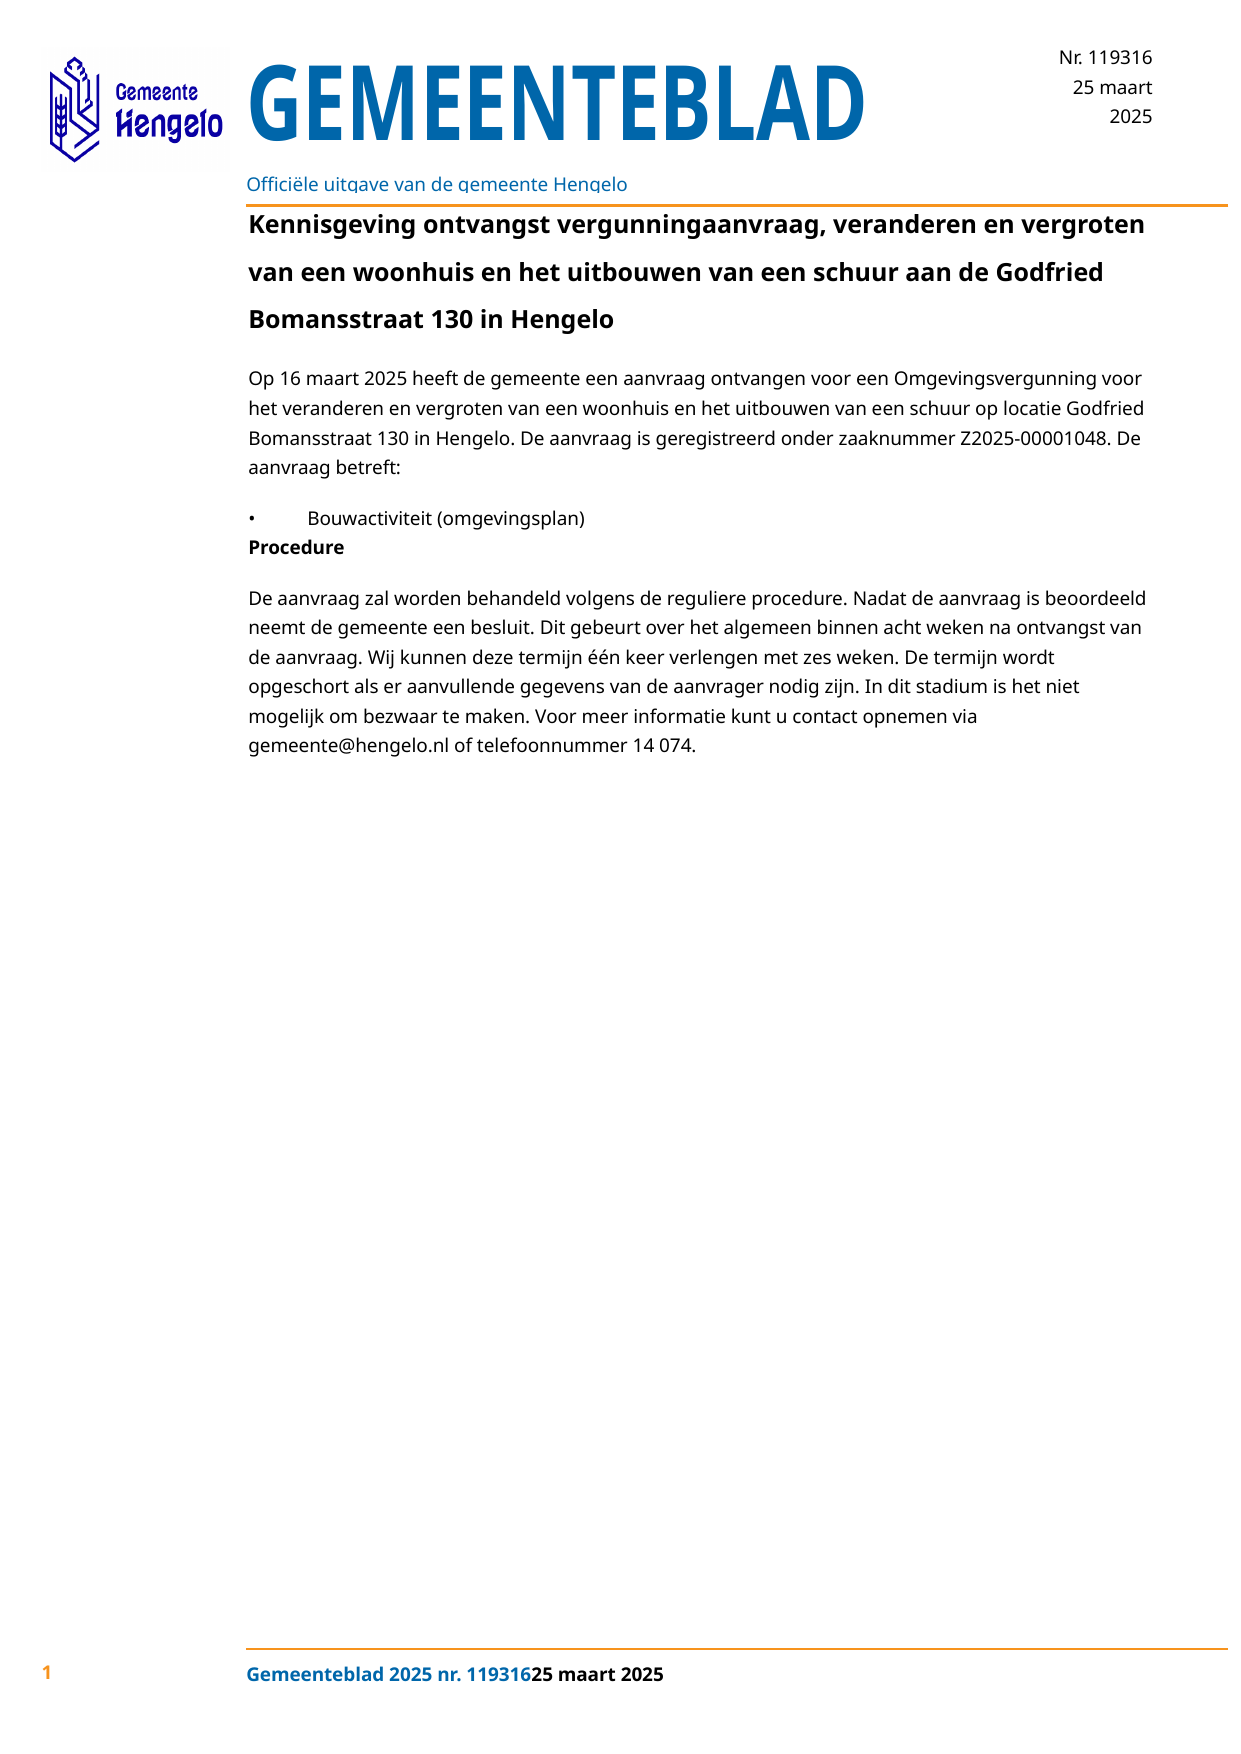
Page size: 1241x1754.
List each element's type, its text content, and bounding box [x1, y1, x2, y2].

picture [41, 47, 231, 172]
text Procedure [248, 534, 1152, 560]
text Kennisgeving ontvangst vergunningaanvraag, veranderen en vergroten van een woonhuis en het uitbouwen van een schuur aan de Godfried Bomansstraat 130 in Hengelo [248, 207, 1152, 336]
text De aanvraag zal worden behandeld volgens de reguliere procedure. Nadat de aanvraag is beoordeeld neemt de gemeente een besluit. Dit gebeurt over het algemeen binnen acht weken na ontvangst van de aanvraag. Wij kunnen deze termijn één keer verlengen met zes weken. De termijn wordt opgeschort als er aanvullende gegevens van de aanvrager nodig zijn. In dit stadium is het niet mogelijk om bezwaar te maken. Voor meer informatie kunt u contact opnemen via gemeente@hengelo.nl of telefoonnummer 14 074. [248, 585, 1152, 758]
list Bouwactiviteit (omgevingsplan) [248, 505, 1152, 530]
text Op 16 maart 2025 heeft de gemeente een aanvraag ontvangen voor een Omgevingsvergunning voor het veranderen en vergroten van een woonhuis en het uitbouwen van een schuur op locatie Godfried Bomansstraat 130 in Hengelo. De aanvraag is geregistreerd onder zaaknummer Z2025-00001048. De aanvraag betreft: [248, 366, 1152, 480]
